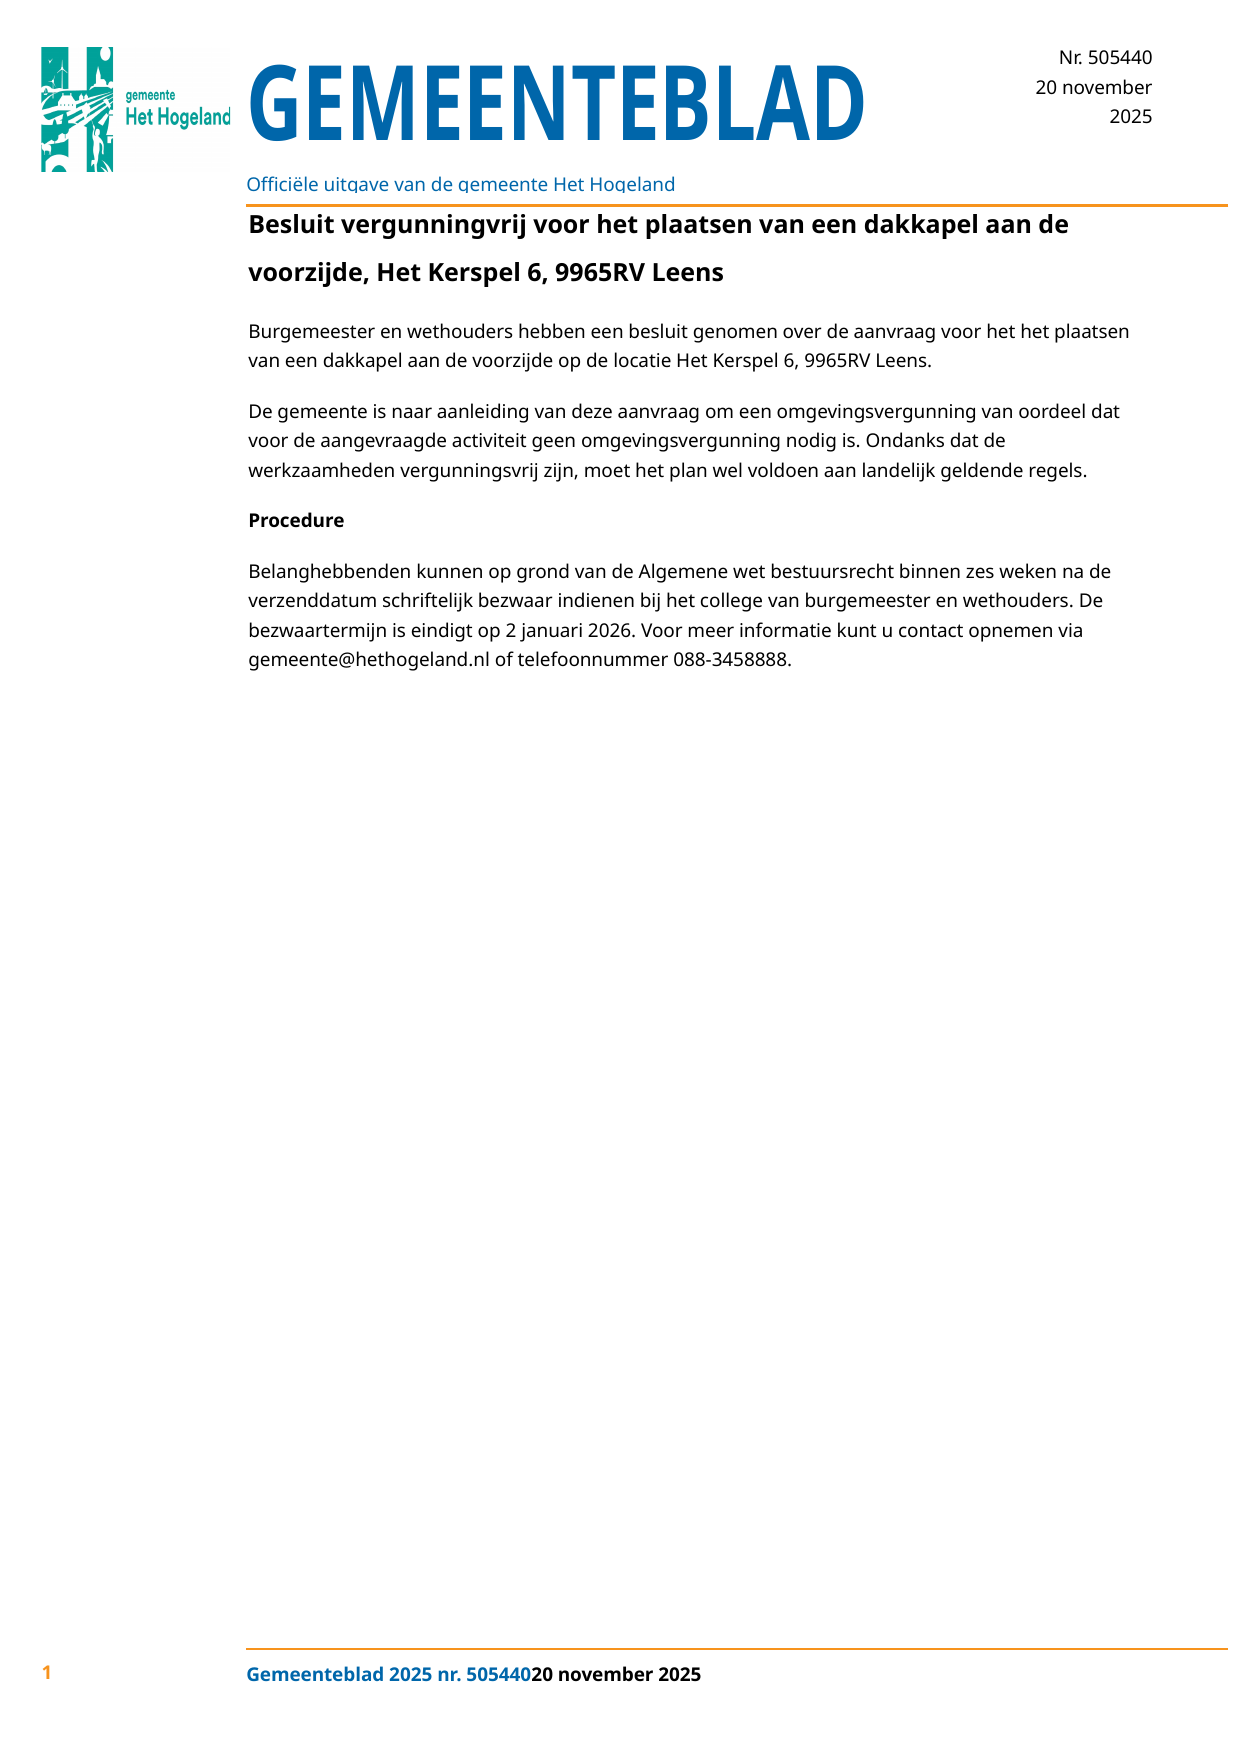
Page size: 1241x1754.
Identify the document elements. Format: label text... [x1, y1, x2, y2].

text Besluit vergunningvrij voor het plaatsen van een dakkapel aan de voorzijde, Het Kerspel 6, 9965RV Leens [248, 207, 1152, 288]
picture [41, 47, 231, 172]
text Belanghebbenden kunnen op grond van de Algemene wet bestuursrecht binnen zes weken na de verzenddatum schriftelijk bezwaar indienen bij het college van burgemeester en wethouders. De bezwaartermijn is eindigt op 2 januari 2026. Voor meer informatie kunt u contact opnemen via gemeente@hethogeland.nl of telefoonnummer 088-3458888. [248, 558, 1152, 672]
text Burgemeester en wethouders hebben een besluit genomen over de aanvraag voor het het plaatsen van een dakkapel aan de voorzijde op de locatie Het Kerspel 6, 9965RV Leens. [248, 318, 1152, 373]
text Procedure [248, 507, 1152, 533]
text De gemeente is naar aanleiding van deze aanvraag om een omgevingsvergunning van oordeel dat voor de aangevraagde activiteit geen omgevingsvergunning nodig is. Ondanks dat de werkzaamheden vergunningsvrij zijn, moet het plan wel voldoen aan landelijk geldende regels. [248, 398, 1152, 483]
